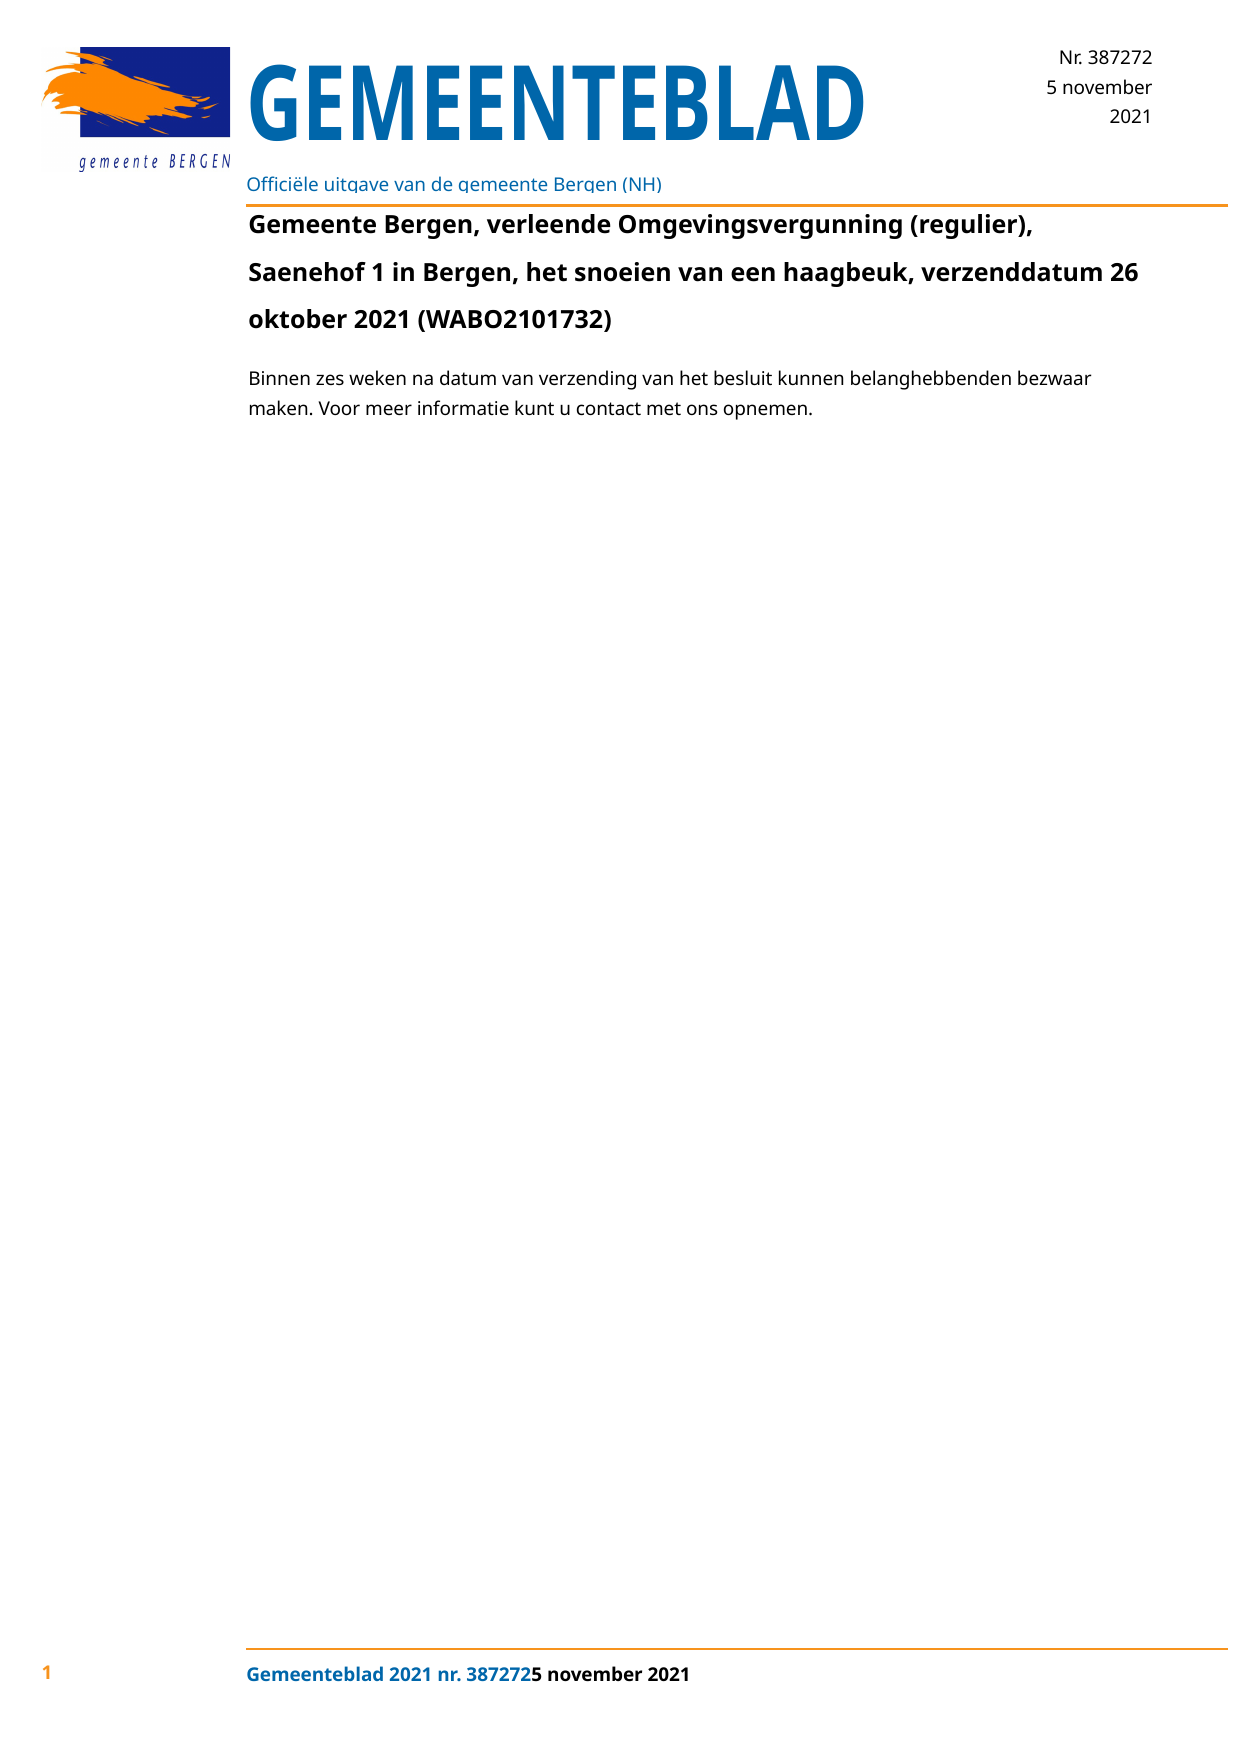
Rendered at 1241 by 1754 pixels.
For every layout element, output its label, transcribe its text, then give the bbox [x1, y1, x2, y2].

text Binnen zes weken na datum van verzending van het besluit kunnen belanghebbenden bezwaar maken. Voor meer informatie kunt u contact met ons opnemen. [248, 366, 1152, 421]
text Gemeente Bergen, verleende Omgevingsvergunning (regulier), Saenehof 1 in Bergen, het snoeien van een haagbeuk, verzenddatum 26 oktober 2021 (WABO2101732) [248, 207, 1152, 336]
picture [41, 47, 231, 172]
